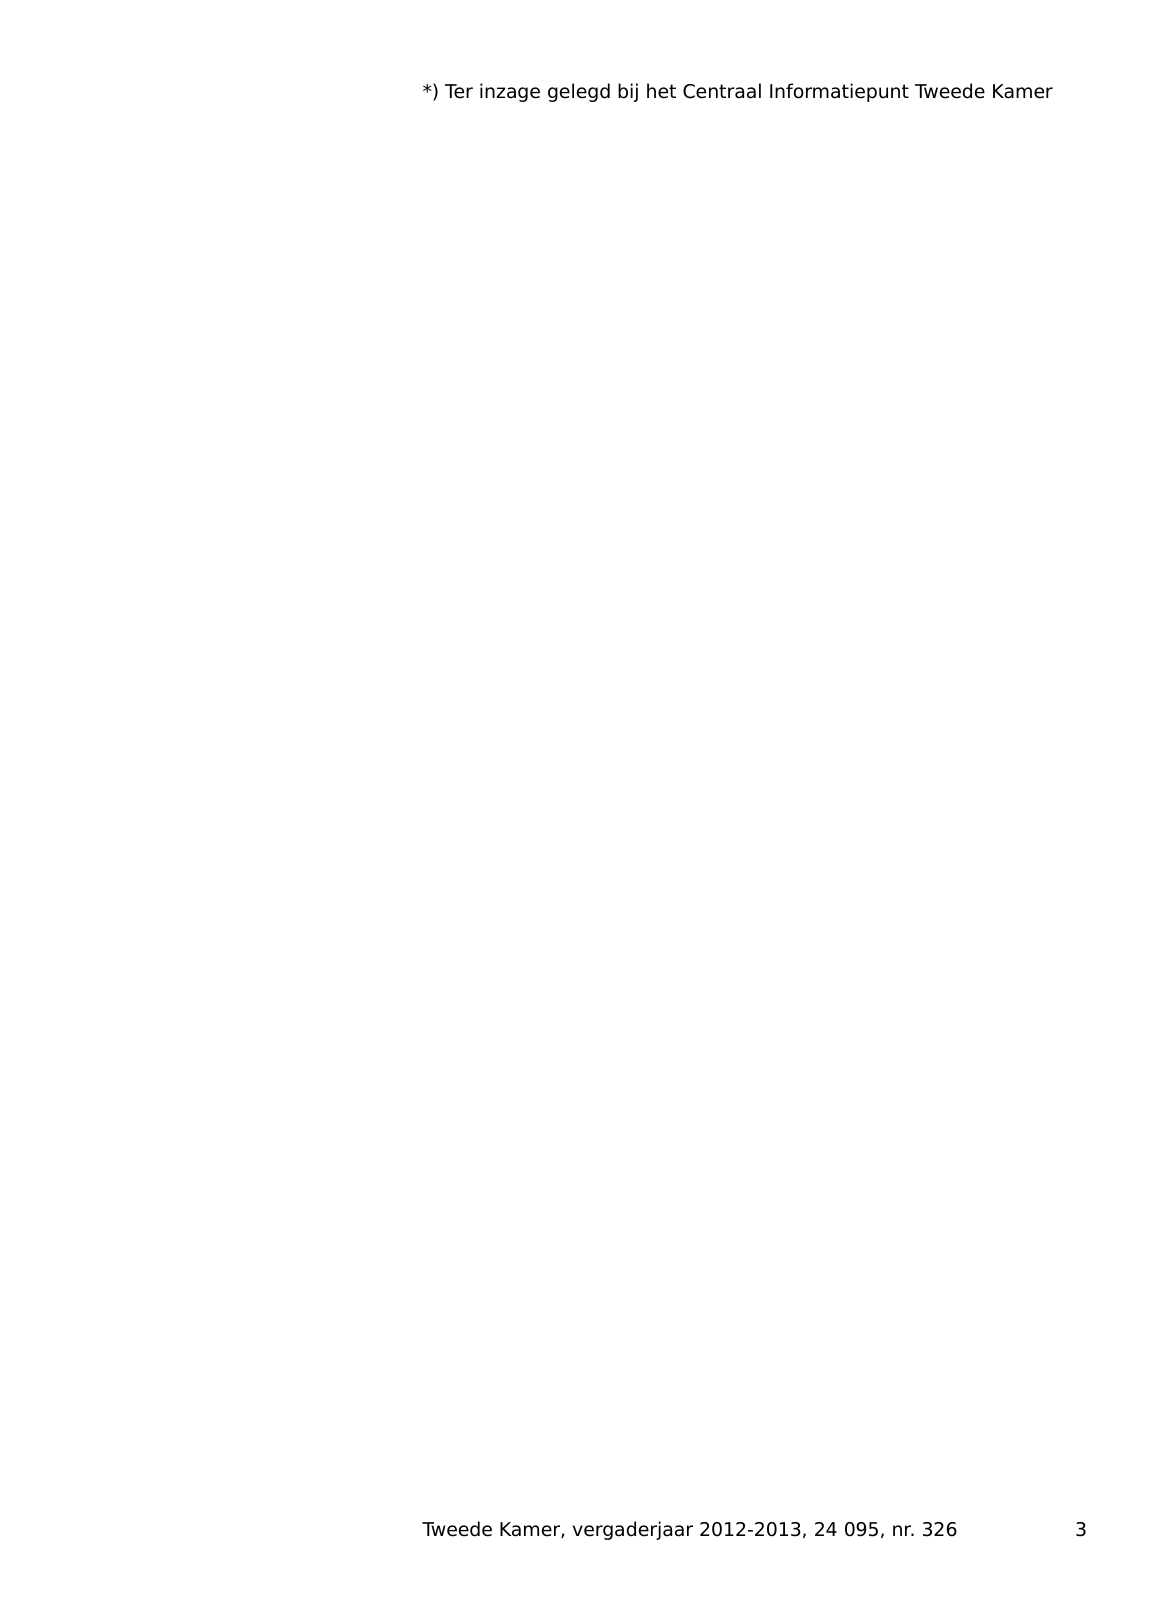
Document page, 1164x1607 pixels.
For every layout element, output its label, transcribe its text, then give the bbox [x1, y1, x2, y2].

text *) Ter inzage gelegd bij het Centraal Informatiepunt Tweede Kamer [422, 81, 1087, 103]
